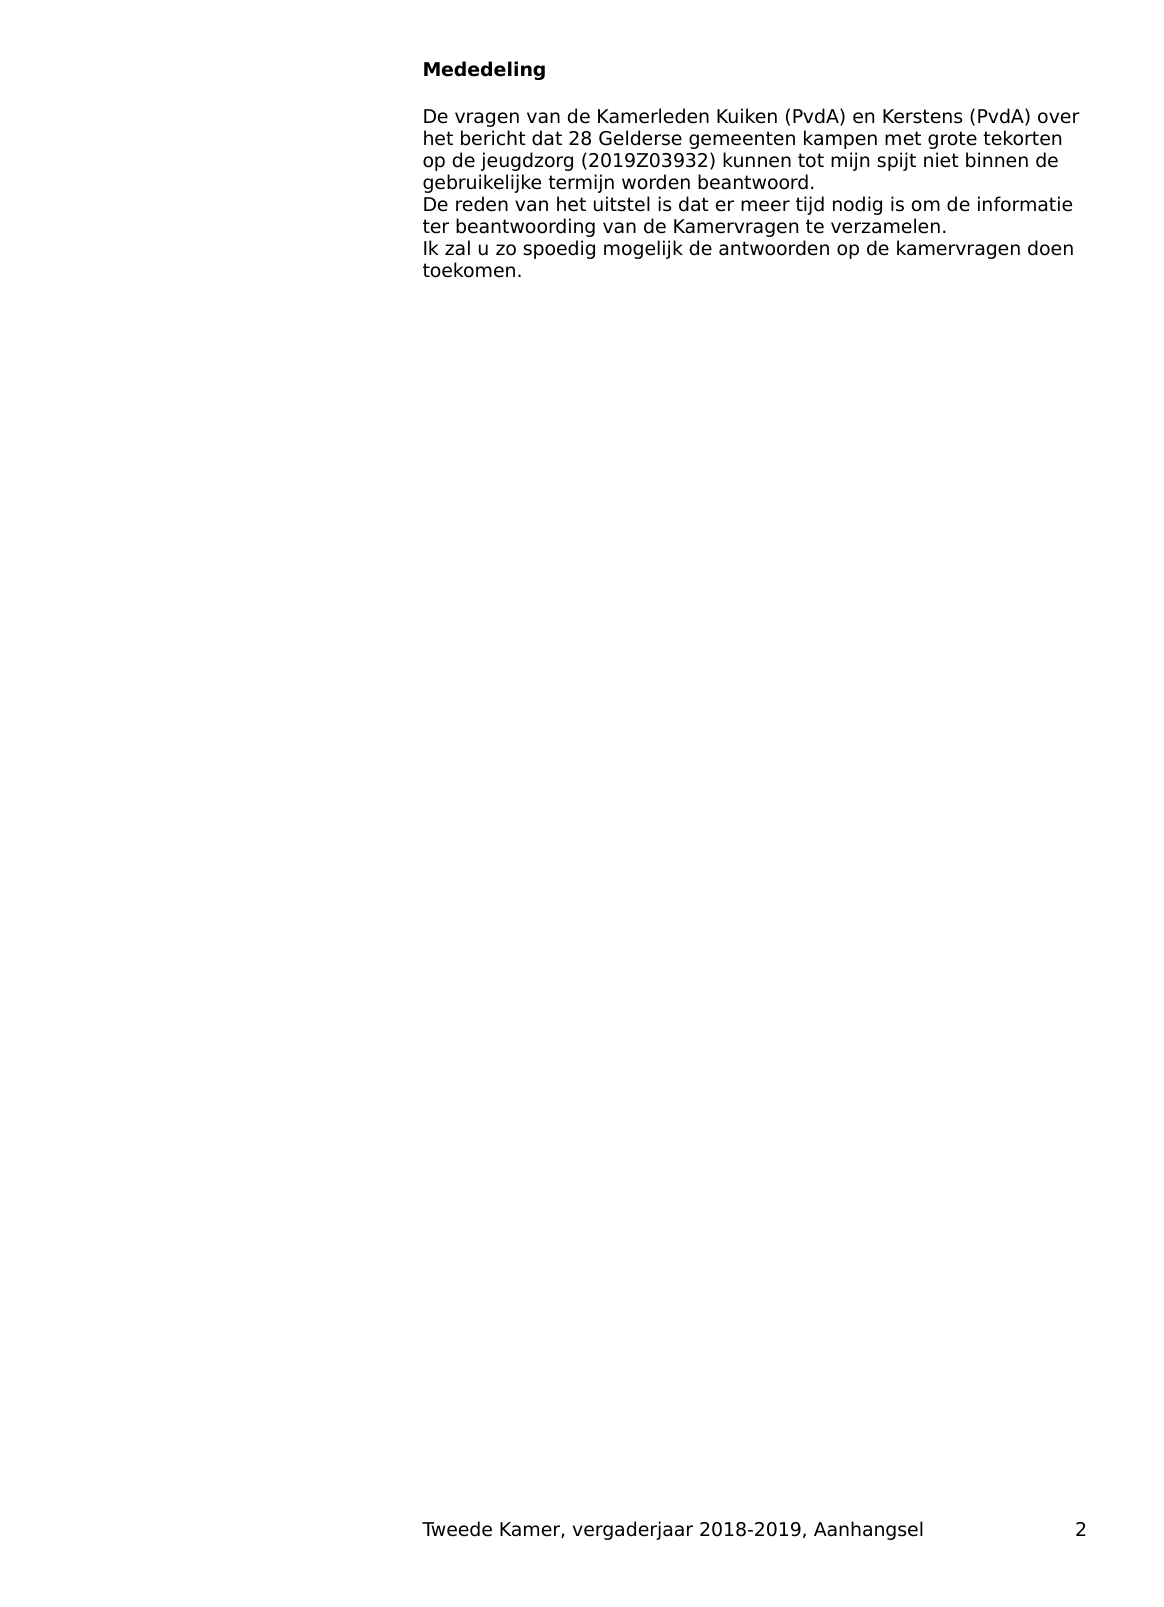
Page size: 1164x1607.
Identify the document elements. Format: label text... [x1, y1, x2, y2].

text Ik zal u zo spoedig mogelijk de antwoorden op de kamervragen doen toekomen. [422, 238, 1087, 282]
text De vragen van de Kamerleden Kuiken (PvdA) en Kerstens (PvdA) over het bericht dat 28 Gelderse gemeenten kampen met grote tekorten op de jeugdzorg (2019Z03932) kunnen tot mijn spijt niet binnen de gebruikelijke termijn worden beantwoord. [422, 106, 1087, 194]
text De reden van het uitstel is dat er meer tijd nodig is om de informatie ter beantwoording van de Kamervragen te verzamelen. [422, 194, 1087, 238]
subtitle Mededeling [422, 59, 1087, 81]
